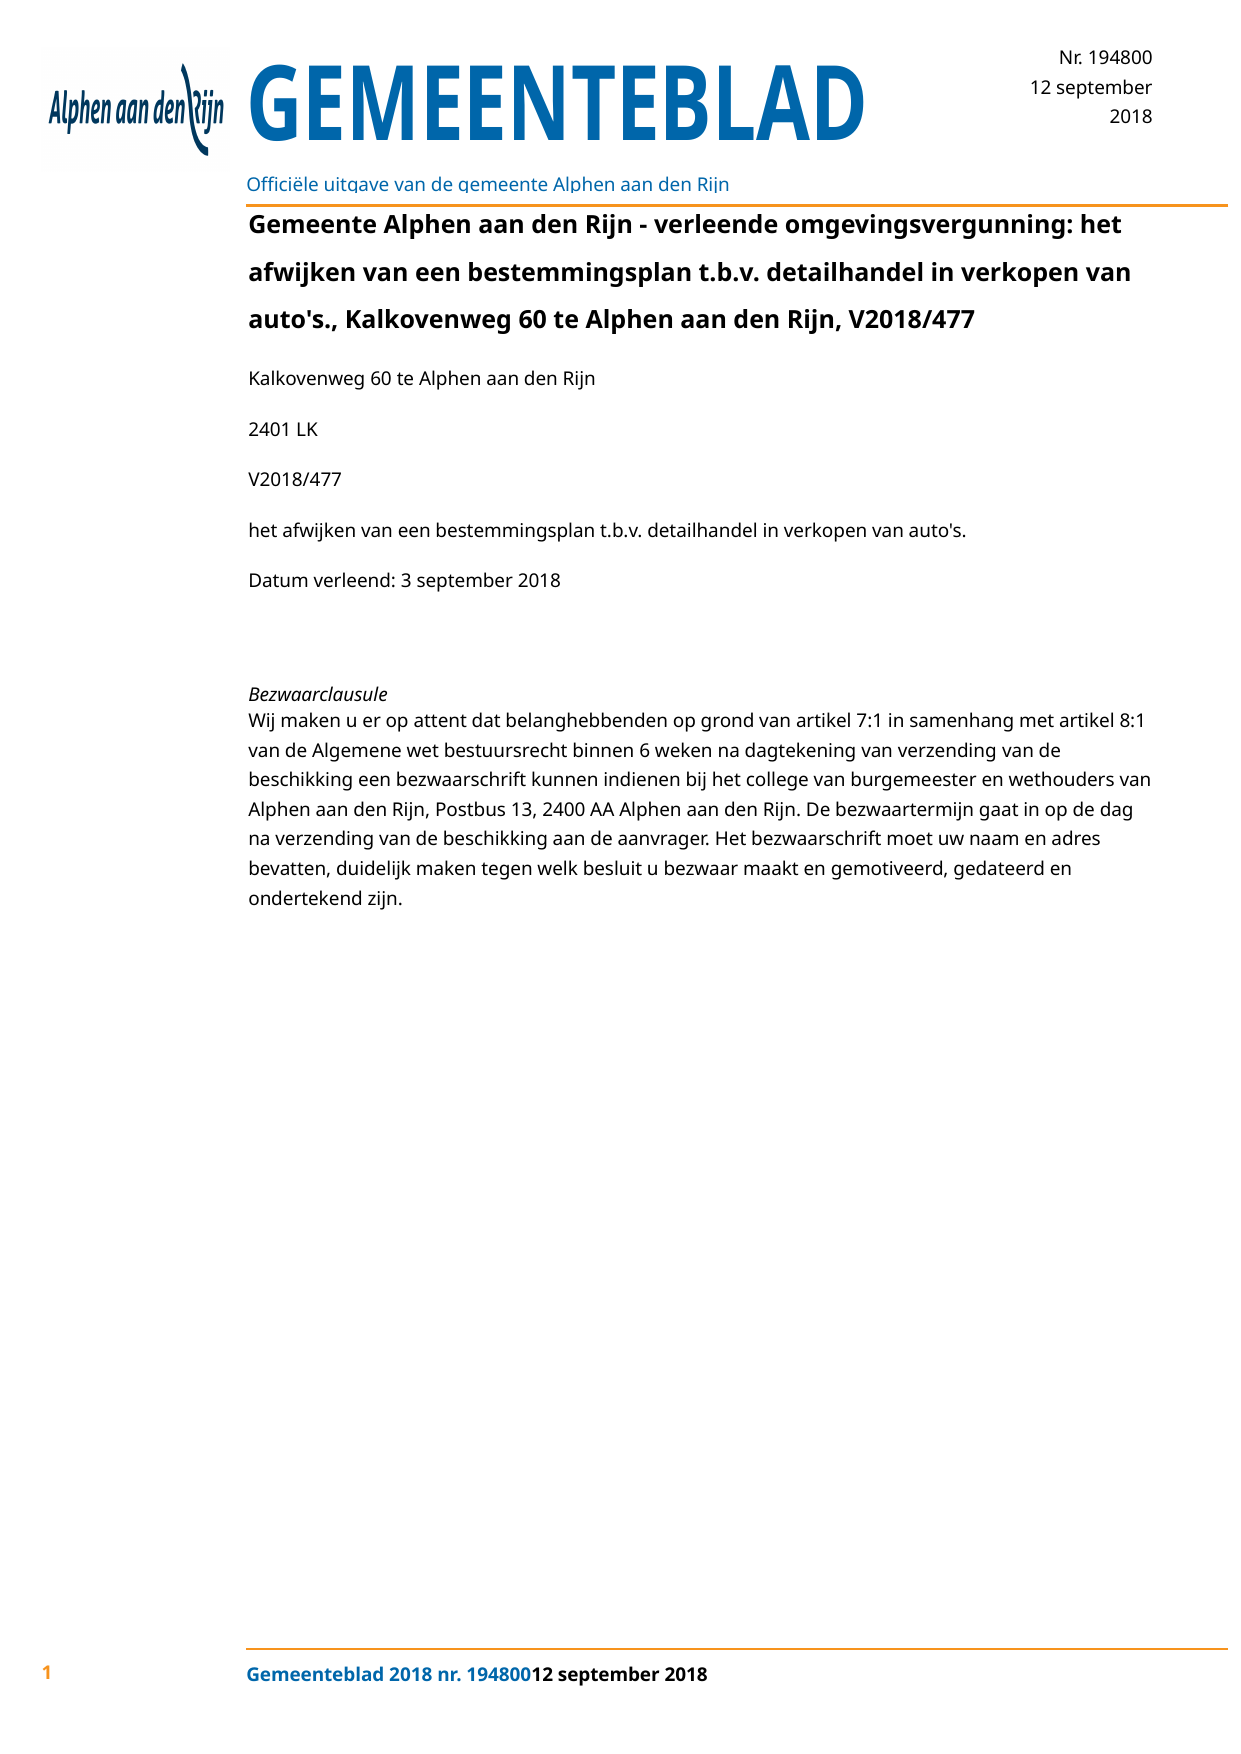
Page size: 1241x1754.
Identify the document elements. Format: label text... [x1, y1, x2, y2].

text het afwijken van een bestemmingsplan t.b.v. detailhandel in verkopen van auto's. [248, 517, 1152, 542]
picture [41, 47, 231, 172]
text 2401 LK [248, 416, 1152, 442]
text Kalkovenweg 60 te Alphen aan den Rijn [248, 366, 1152, 391]
text Datum verleend: 3 september 2018 [248, 567, 1152, 593]
text Bezwaarclausule [248, 682, 1152, 707]
text Wij maken u er op attent dat belanghebbenden op grond van artikel 7:1 in samenhang met artikel 8:1 van de Algemene wet bestuursrecht binnen 6 weken na dagtekening van verzending van de beschikking een bezwaarschrift kunnen indienen bij het college van burgemeester en wethouders van Alphen aan den Rijn, Postbus 13, 2400 AA Alphen aan den Rijn. De bezwaartermijn gaat in op de dag na verzending van de beschikking aan de aanvrager. Het bezwaarschrift moet uw naam en adres bevatten, duidelijk maken tegen welk besluit u bezwaar maakt en gemotiveerd, gedateerd en ondertekend zijn. [248, 707, 1152, 911]
text V2018/477 [248, 466, 1152, 492]
text Gemeente Alphen aan den Rijn - verleende omgevingsvergunning: het afwijken van een bestemmingsplan t.b.v. detailhandel in verkopen van auto's., Kalkovenweg 60 te Alphen aan den Rijn, V2018/477 [248, 207, 1152, 336]
